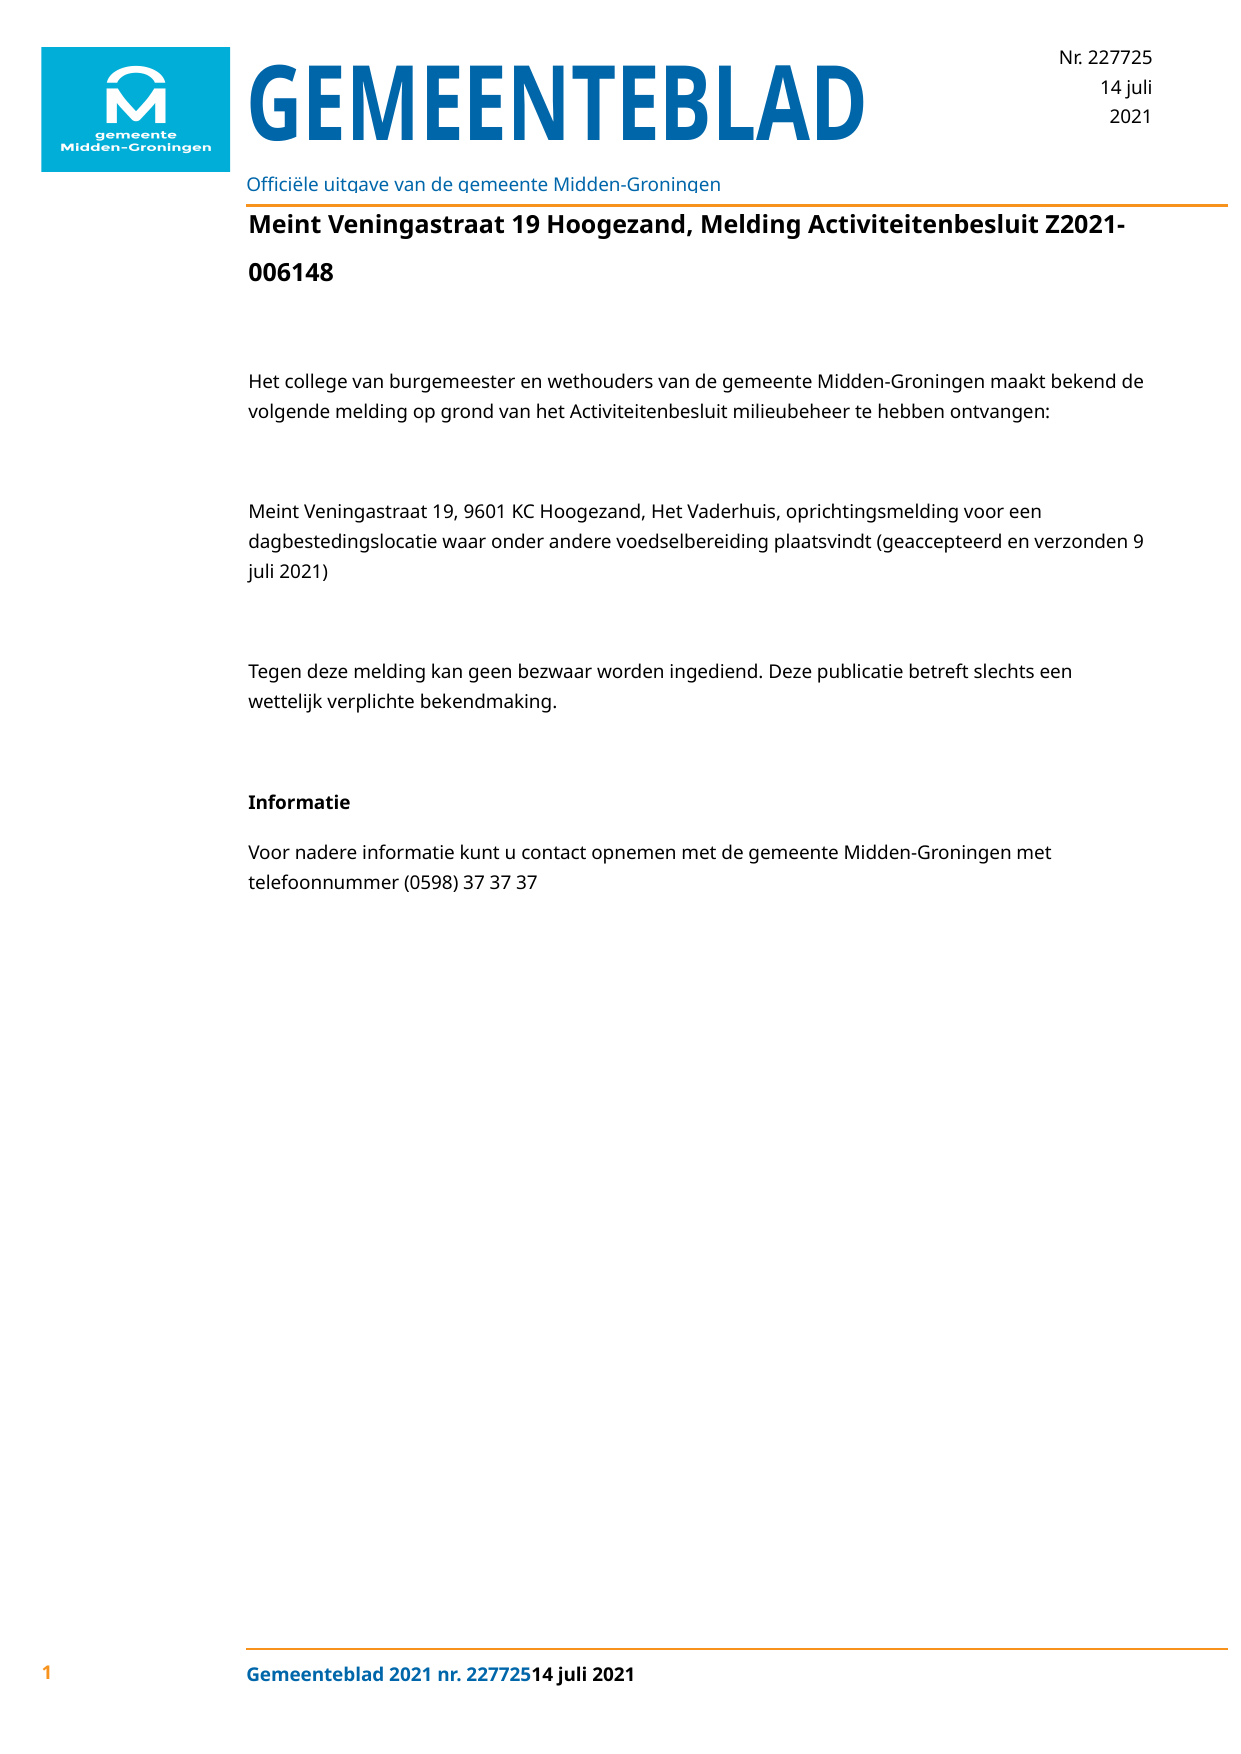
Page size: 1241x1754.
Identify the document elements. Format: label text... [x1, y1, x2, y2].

text Meint Veningastraat 19 Hoogezand, Melding Activiteitenbesluit Z2021-006148 [248, 207, 1152, 288]
text Informatie [248, 789, 1152, 815]
text Meint Veningastraat 19, 9601 KC Hoogezand, Het Vaderhuis, oprichtingsmelding voor een dagbestedingslocatie waar onder andere voedselbereiding plaatsvindt (geaccepteerd en verzonden 9 juli 2021) [248, 499, 1152, 584]
picture [108, 66, 164, 82]
text Het college van burgemeester en wethouders van de gemeente Midden-Groningen maakt bekend de volgende melding op grond van het Activiteitenbesluit milieubeheer te hebben ontvangen: [248, 368, 1152, 424]
picture [184, 146, 190, 153]
text Voor nadere informatie kunt u contact opnemen met de gemeente Midden-Groningen met telefoonnummer (0598) 37 37 37 [248, 839, 1152, 895]
text Tegen deze melding kan geen bezwaar worden ingediend. Deze publicatie betreft slechts een wettelijk verplichte bekendmaking. [248, 659, 1152, 714]
picture [107, 89, 165, 122]
